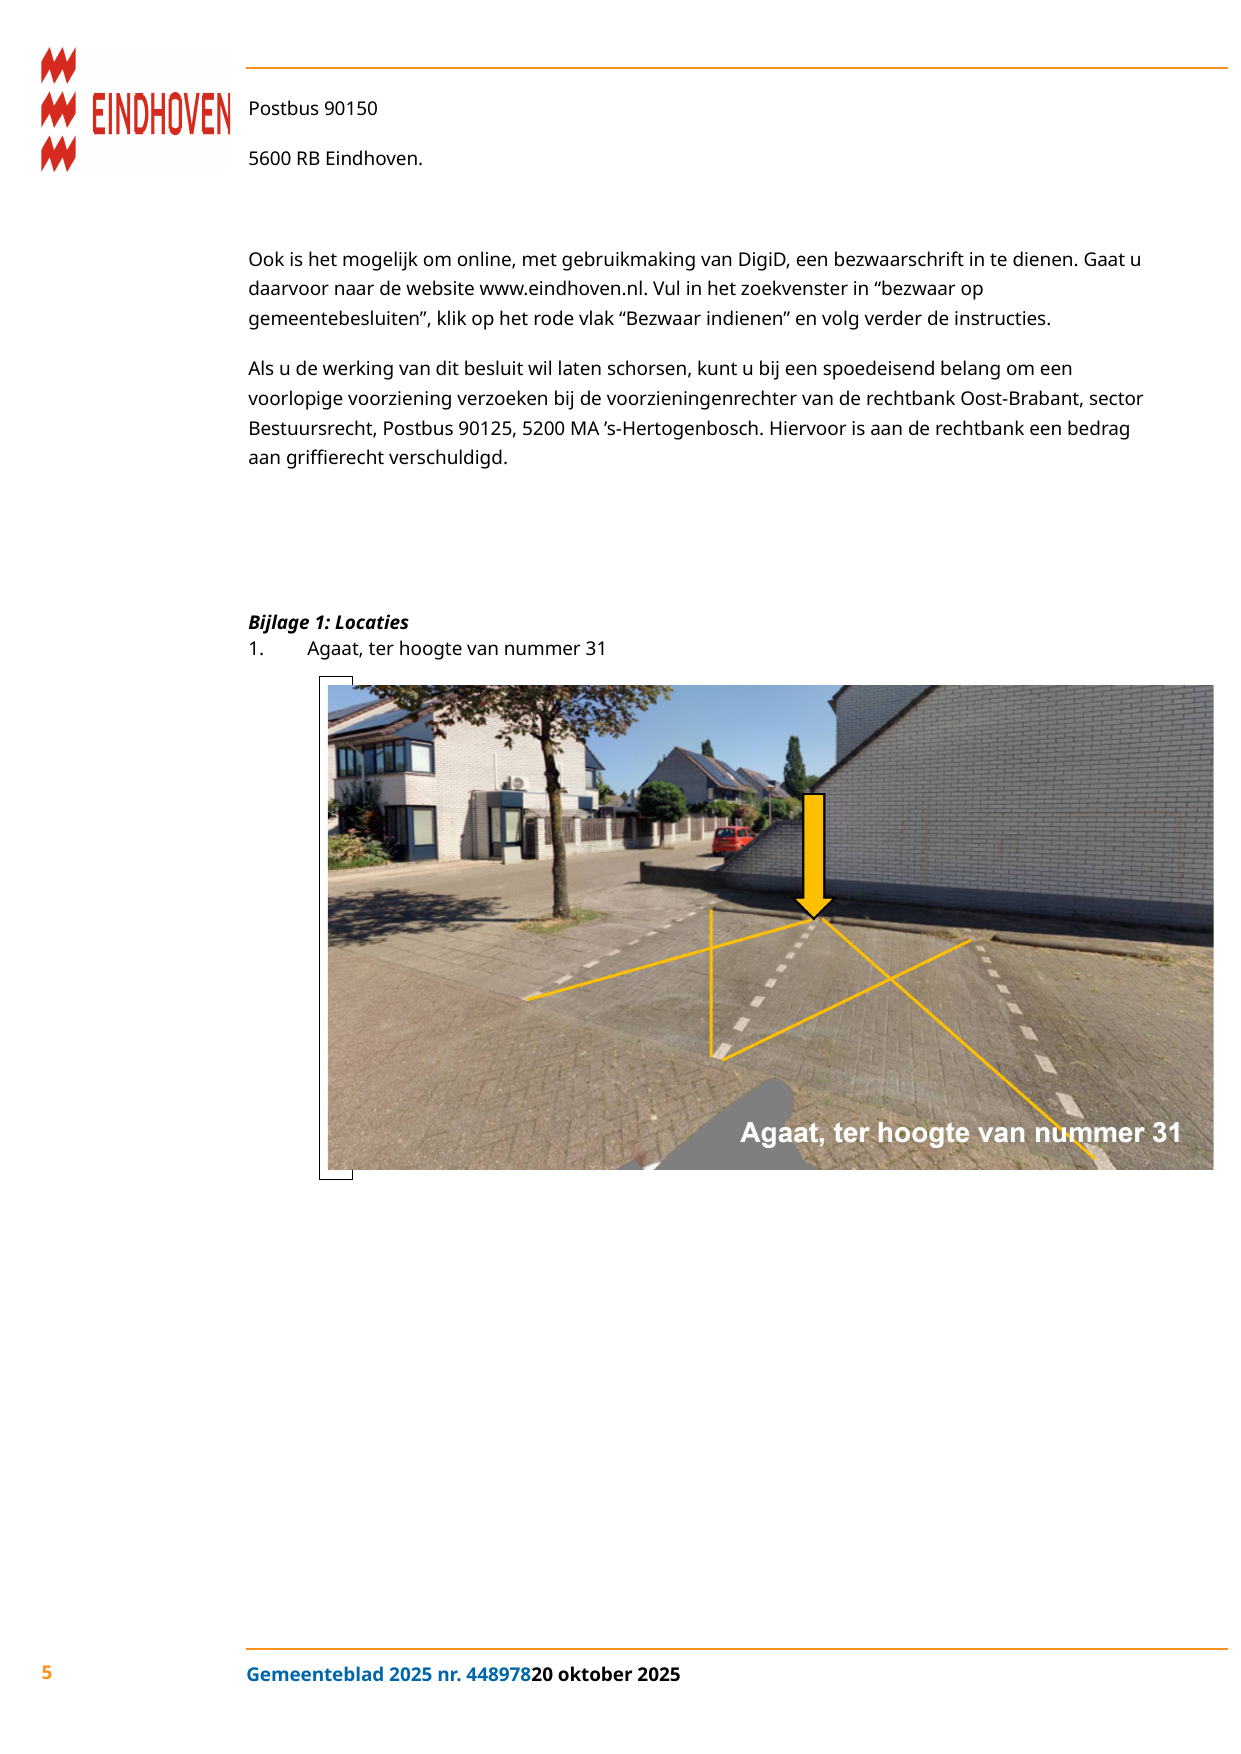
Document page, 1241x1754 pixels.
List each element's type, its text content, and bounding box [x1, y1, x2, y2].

list Agaat, ter hoogte van nummer 31 [248, 635, 1152, 661]
text Postbus 90150 [248, 95, 1152, 121]
text Bijlage 1: Locaties [248, 609, 1152, 635]
text Als u de werking van dit besluit wil laten schorsen, kunt u bij een spoedeisend belang om een voorlopige voorziening verzoeken bij de voorzieningenrechter van de rechtbank Oost-Brabant, sector Bestuursrecht, Postbus 90125, 5200 MA ’s-Hertogenbosch. Hiervoor is aan de rechtbank een bedrag aan griffierecht verschuldigd. [248, 356, 1152, 470]
picture [41, 47, 231, 172]
picture [327, 685, 1214, 1170]
text 5600 RB Eindhoven. [248, 145, 1152, 171]
text Ook is het mogelijk om online, met gebruikmaking van DigiD, een bezwaarschrift in te dienen. Gaat u daarvoor naar de website www.eindhoven.nl. Vul in het zoekvenster in “bezwaar op gemeentebesluiten”, klik op het rode vlak “Bezwaar indienen” en volg verder de instructies. [248, 246, 1152, 331]
